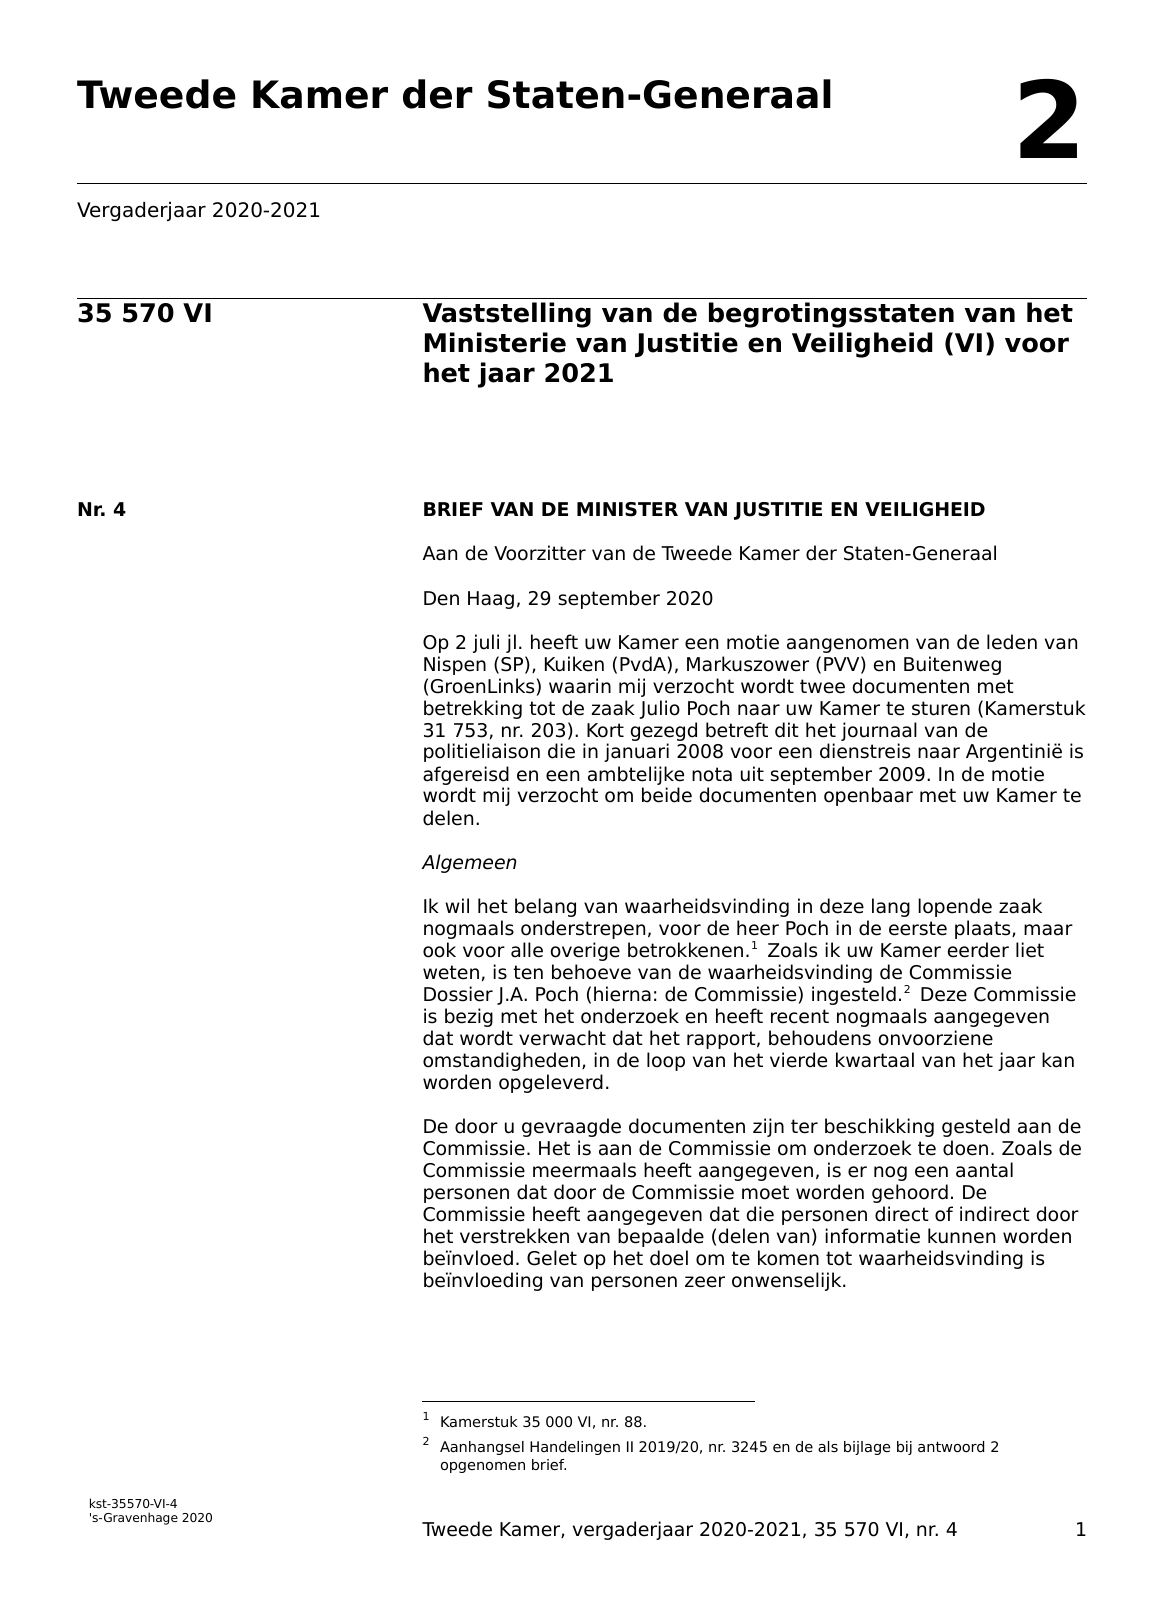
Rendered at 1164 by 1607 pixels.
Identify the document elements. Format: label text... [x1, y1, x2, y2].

table_cell Vergaderjaar 2020-2021 [77, 184, 1087, 298]
table_header Tweede Kamer der Staten-Generaal [77, 59, 886, 183]
text kst-35570-VI-4 [88, 1497, 323, 1511]
text De door u gevraagde documenten zijn ter beschikking gesteld aan de Commissie. Het is aan de Commissie om onderzoek te doen. Zoals de Commissie meermaals heeft aangegeven, is er nog een aantal personen dat door de Commissie moet worden gehoord. De Commissie heeft aangegeven dat die personen direct of indirect door het verstrekken van bepaalde (delen van) informatie kunnen worden beïnvloed. Gelet op het doel om te komen tot waarheidsvinding is beïnvloeding van personen zeer onwenselijk. [422, 1116, 1087, 1292]
text Kamerstuk 35 000 VI, nr. 88. [422, 1410, 1087, 1432]
subtitle Nr. 4 BRIEF VAN DE MINISTER VAN JUSTITIE EN VEILIGHEID [77, 499, 1087, 521]
text Op 2 juli jl. heeft uw Kamer een motie aangenomen van de leden van Nispen (SP), Kuiken (PvdA), Markuszower (PVV) en Buitenweg (GroenLinks) waarin mij verzocht wordt twee documenten met betrekking tot de zaak Julio Poch naar uw Kamer te sturen (Kamerstuk 31 753, nr. 203). Kort gezegd betreft dit het journaal van de politieliaison die in januari 2008 voor een dienstreis naar Argentinië is afgereisd en een ambtelijke nota uit september 2009. In de motie wordt mij verzocht om beide documenten openbaar met uw Kamer te delen. [422, 632, 1087, 829]
table_header 2 [886, 59, 1087, 183]
text 's-Gravenhage 2020 [88, 1511, 323, 1525]
text Den Haag, 29 september 2020 [422, 587, 1087, 609]
text Ik wil het belang van waarheidsvinding in deze lang lopende zaak nogmaals onderstrepen, voor de heer Poch in de eerste plaats, maar ook voor alle overige betrokkenen. Zoals ik uw Kamer eerder liet weten, is ten behoeve van de waarheidsvinding de Commissie Dossier J.A. Poch (hierna: de Commissie) ingesteld. Deze Commissie is bezig met het onderzoek en heeft recent nogmaals aangegeven dat wordt verwacht dat het rapport, behoudens onvoorziene omstandigheden, in de loop van het vierde kwartaal van het jaar kan worden opgeleverd. [422, 896, 1087, 1093]
text Aanhangsel Handelingen II 2019/20, nr. 3245 en de als bijlage bij antwoord 2 opgenomen brief. [422, 1435, 1087, 1474]
subtitle Algemeen [422, 852, 1087, 873]
subtitle 35 570 VI Vaststelling van de begrotingsstaten van het Ministerie van Justitie en Veiligheid (VI) voor het jaar 2021 [77, 299, 1087, 388]
text Aan de Voorzitter van de Tweede Kamer der Staten-Generaal [422, 543, 1087, 565]
